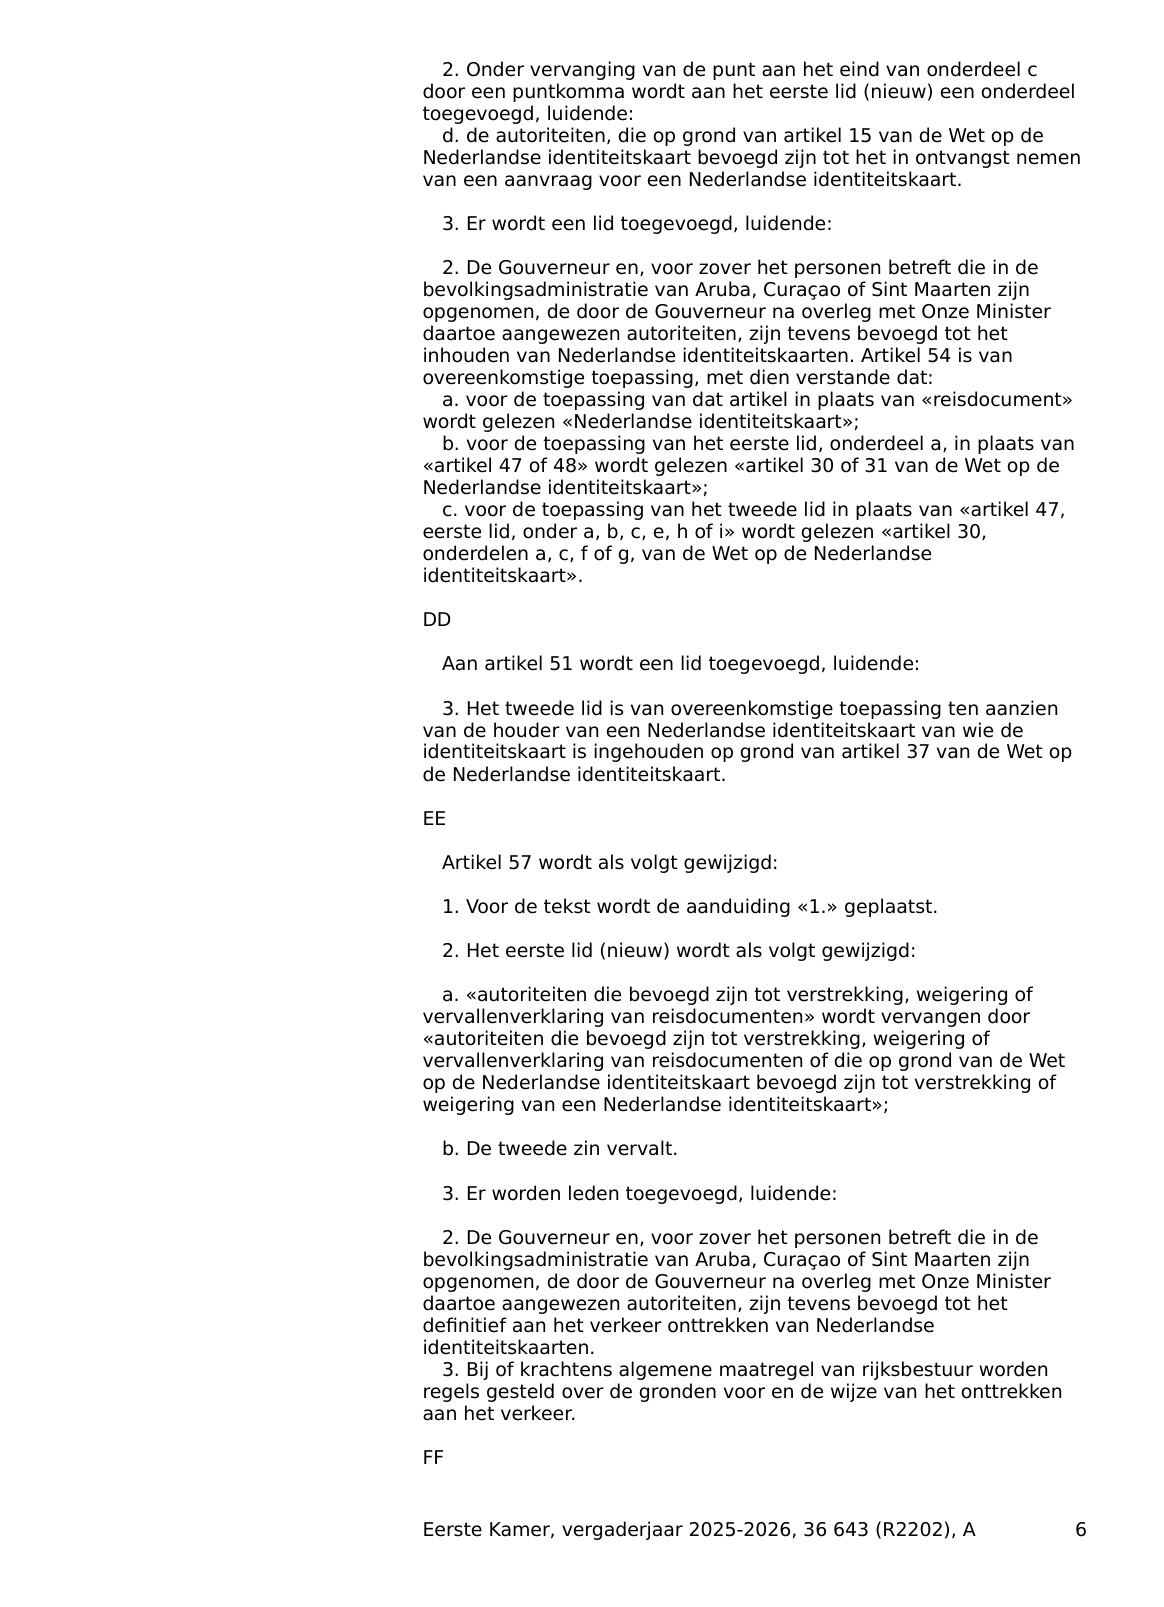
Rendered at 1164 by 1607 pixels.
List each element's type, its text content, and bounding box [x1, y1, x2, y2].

text 2. De Gouverneur en, voor zover het personen betreft die in de bevolkingsadministratie van Aruba, Curaçao of Sint Maarten zijn opgenomen, de door de Gouverneur na overleg met Onze Minister daartoe aangewezen autoriteiten, zijn tevens bevoegd tot het definitief aan het verkeer onttrekken van Nederlandse identiteitskaarten. [422, 1227, 1087, 1358]
text 2. Het eerste lid (nieuw) wordt als volgt gewijzigd: [422, 940, 1087, 962]
text EE [422, 808, 1087, 829]
text a. «autoriteiten die bevoegd zijn tot verstrekking, weigering of vervallenverklaring van reisdocumenten» wordt vervangen door «autoriteiten die bevoegd zijn tot verstrekking, weigering of vervallenverklaring van reisdocumenten of die op grond van de Wet op de Nederlandse identiteitskaart bevoegd zijn tot verstrekking of weigering van een Nederlandse identiteitskaart»; [422, 984, 1087, 1116]
text DD [422, 609, 1087, 631]
text 3. Er worden leden toegevoegd, luidende: [422, 1182, 1087, 1204]
text d. de autoriteiten, die op grond van artikel 15 van de Wet op de Nederlandse identiteitskaart bevoegd zijn tot het in ontvangst nemen van een aanvraag voor een Nederlandse identiteitskaart. [422, 125, 1087, 191]
text b. voor de toepassing van het eerste lid, onderdeel a, in plaats van «artikel 47 of 48» wordt gelezen «artikel 30 of 31 van de Wet op de Nederlandse identiteitskaart»; [422, 433, 1087, 499]
text 1. Voor de tekst wordt de aanduiding «1.» geplaatst. [422, 896, 1087, 918]
text 3. Het tweede lid is van overeenkomstige toepassing ten aanzien van de houder van een Nederlandse identiteitskaart van wie de identiteitskaart is ingehouden op grond van artikel 37 van de Wet op de Nederlandse identiteitskaart. [422, 697, 1087, 785]
text 3. Bij of krachtens algemene maatregel van rijksbestuur worden regels gesteld over de gronden voor en de wijze van het onttrekken aan het verkeer. [422, 1358, 1087, 1424]
text Aan artikel 51 wordt een lid toegevoegd, luidende: [422, 653, 1087, 675]
text 2. De Gouverneur en, voor zover het personen betreft die in de bevolkingsadministratie van Aruba, Curaçao of Sint Maarten zijn opgenomen, de door de Gouverneur na overleg met Onze Minister daartoe aangewezen autoriteiten, zijn tevens bevoegd tot het inhouden van Nederlandse identiteitskaarten. Artikel 54 is van overeenkomstige toepassing, met dien verstande dat: [422, 257, 1087, 389]
text c. voor de toepassing van het tweede lid in plaats van «artikel 47, eerste lid, onder a, b, c, e, h of i» wordt gelezen «artikel 30, onderdelen a, c, f of g, van de Wet op de Nederlandse identiteitskaart». [422, 499, 1087, 587]
text b. De tweede zin vervalt. [422, 1138, 1087, 1160]
text Artikel 57 wordt als volgt gewijzigd: [422, 852, 1087, 874]
text FF [422, 1447, 1087, 1469]
text 2. Onder vervanging van de punt aan het eind van onderdeel c door een puntkomma wordt aan het eerste lid (nieuw) een onderdeel toegevoegd, luidende: [422, 59, 1087, 125]
text 3. Er wordt een lid toegevoegd, luidende: [422, 213, 1087, 235]
text a. voor de toepassing van dat artikel in plaats van «reisdocument» wordt gelezen «Nederlandse identiteitskaart»; [422, 389, 1087, 433]
